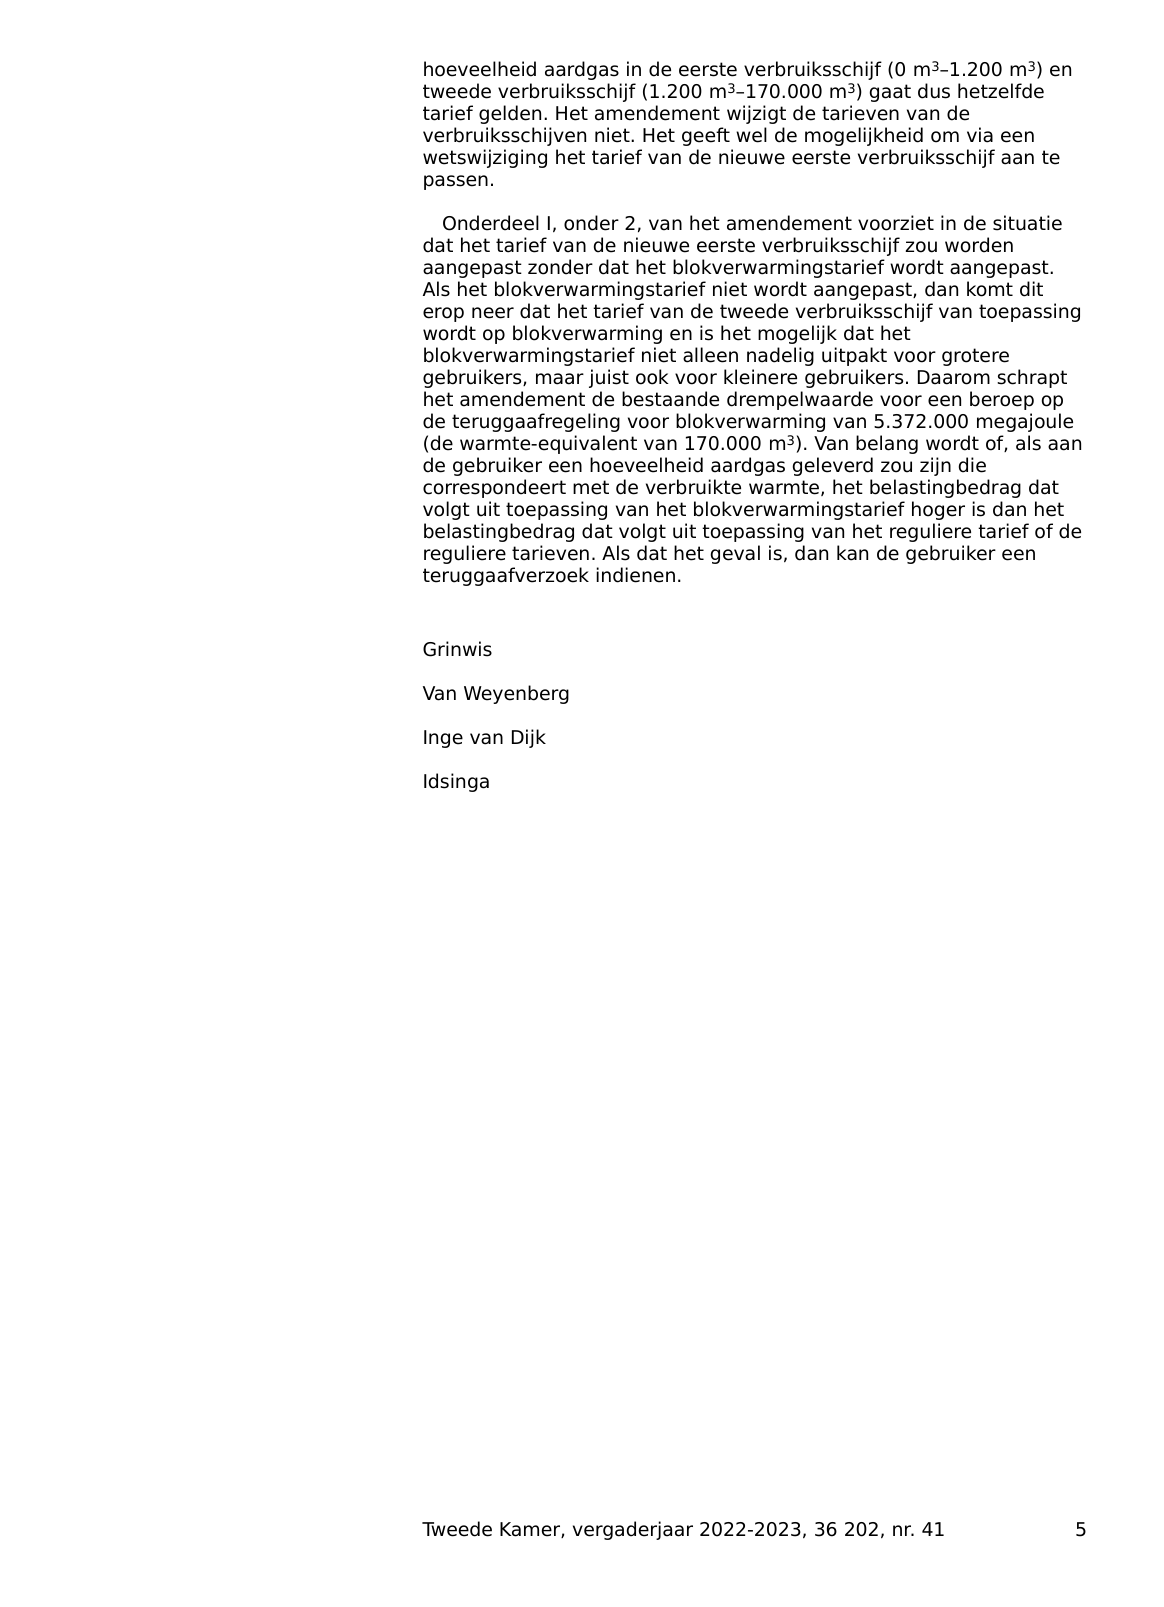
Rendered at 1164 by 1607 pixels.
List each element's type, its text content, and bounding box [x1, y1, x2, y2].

text Grinwis Van Weyenberg Inge van Dijk Idsinga [422, 617, 1087, 793]
text hoeveelheid aardgas in de eerste verbruiksschijf (0 m3–1.200 m3) en tweede verbruiksschijf (1.200 m3–170.000 m3) gaat dus hetzelfde tarief gelden. Het amendement wijzigt de tarieven van de verbruiksschijven niet. Het geeft wel de mogelijkheid om via een wetswijziging het tarief van de nieuwe eerste verbruiksschijf aan te passen. [422, 59, 1087, 191]
text Onderdeel I, onder 2, van het amendement voorziet in de situatie dat het tarief van de nieuwe eerste verbruiksschijf zou worden aangepast zonder dat het blokverwarmingstarief wordt aangepast. Als het blokverwarmingstarief niet wordt aangepast, dan komt dit erop neer dat het tarief van de tweede verbruiksschijf van toepassing wordt op blokverwarming en is het mogelijk dat het blokverwarmingstarief niet alleen nadelig uitpakt voor grotere gebruikers, maar juist ook voor kleinere gebruikers. Daarom schrapt het amendement de bestaande drempelwaarde voor een beroep op de teruggaafregeling voor blokverwarming van 5.372.000 megajoule (de warmte-equivalent van 170.000 m3). Van belang wordt of, als aan de gebruiker een hoeveelheid aardgas geleverd zou zijn die correspondeert met de verbruikte warmte, het belastingbedrag dat volgt uit toepassing van het blokverwarmingstarief hoger is dan het belastingbedrag dat volgt uit toepassing van het reguliere tarief of de reguliere tarieven. Als dat het geval is, dan kan de gebruiker een teruggaafverzoek indienen. [422, 213, 1087, 587]
